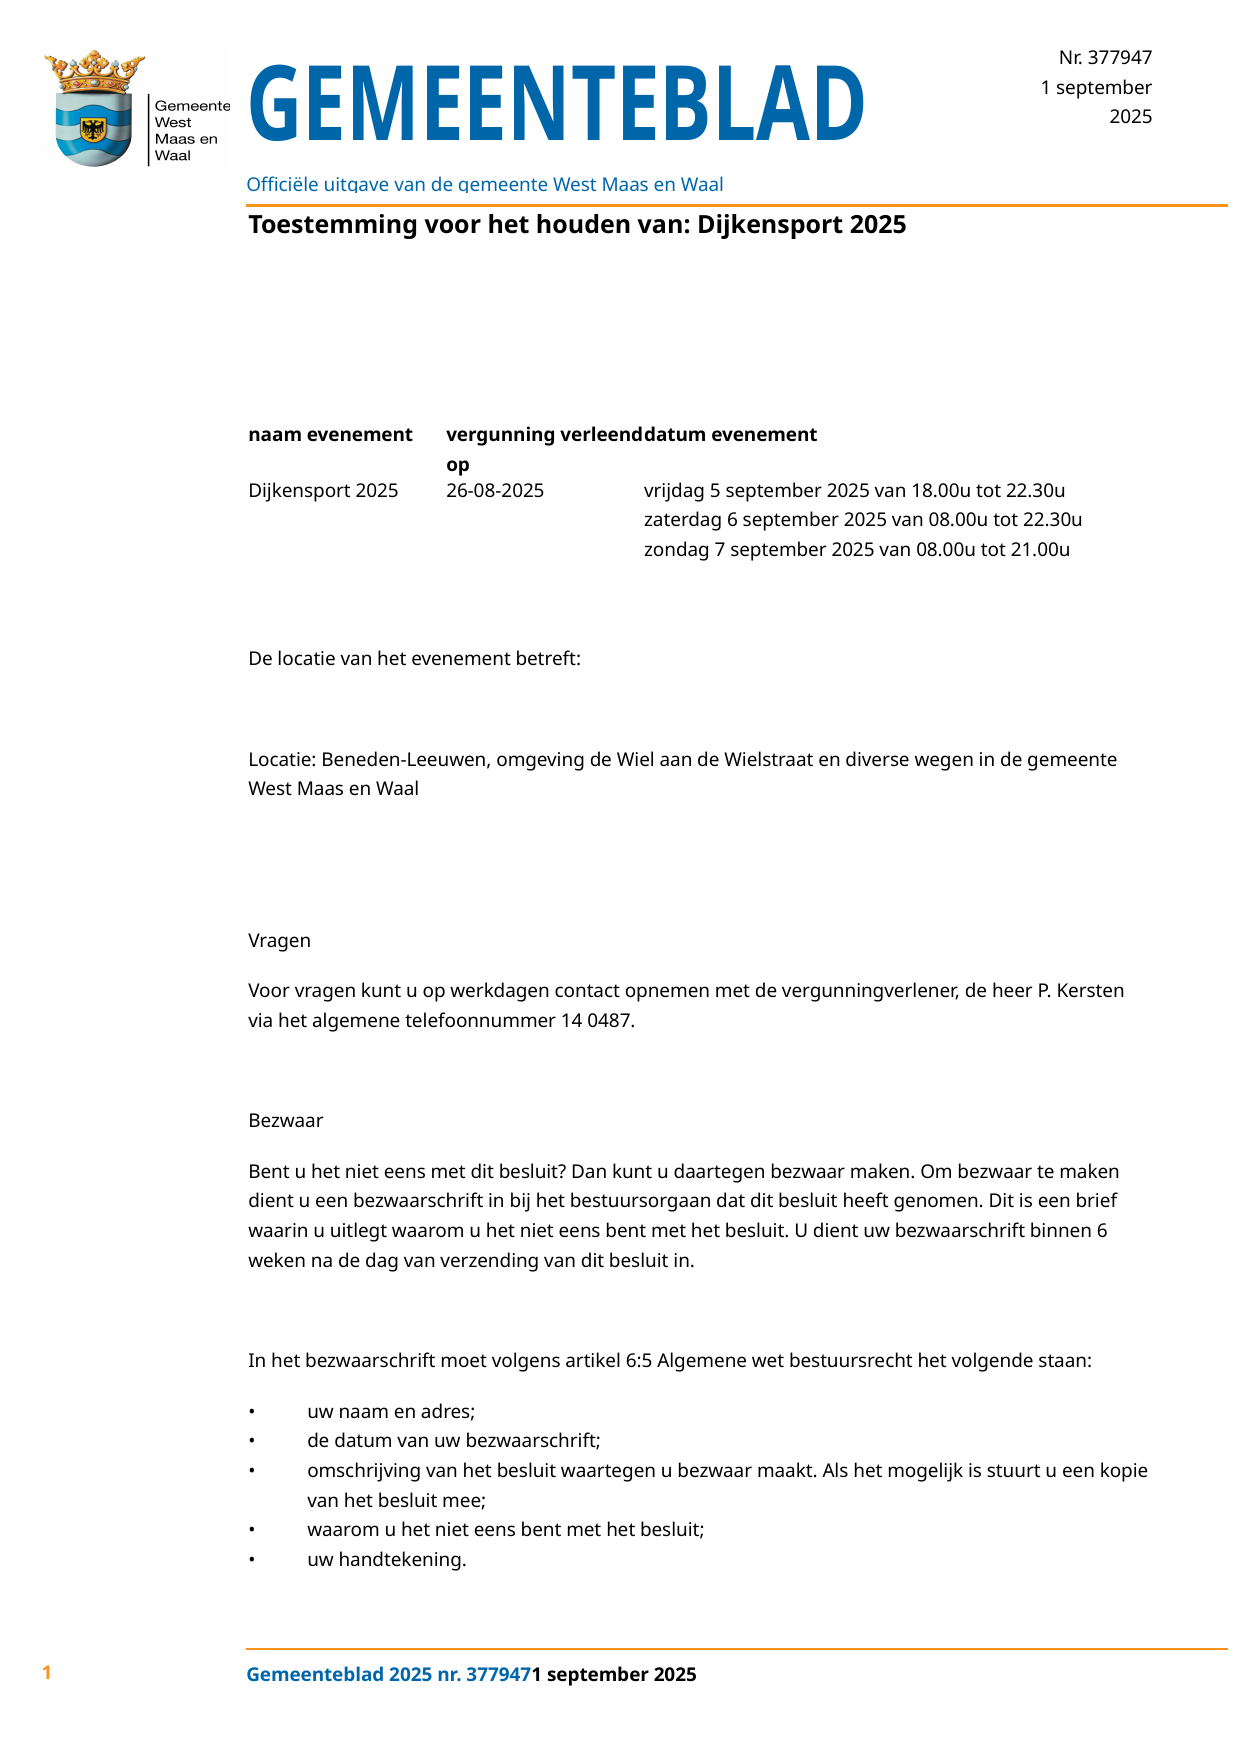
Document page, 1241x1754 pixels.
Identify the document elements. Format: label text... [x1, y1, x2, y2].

list uw handtekening. [248, 1546, 1152, 1572]
text De locatie van het evenement betreft: [248, 645, 1152, 671]
list omschrijving van het besluit waartegen u bezwaar maakt. Als het mogelijk is stuurt u een kopie van het besluit mee; [248, 1457, 1152, 1512]
table_cell 26-08-2025 [446, 477, 644, 591]
list uw naam en adres; [248, 1398, 1152, 1424]
text Vragen [248, 927, 1152, 952]
picture [41, 47, 231, 172]
text Locatie: Beneden-Leeuwen, omgeving de Wiel aan de Wielstraat en diverse wegen in de gemeente West Maas en Waal [248, 746, 1152, 801]
text Bezwaar [248, 1108, 1152, 1133]
text In het bezwaarschrift moet volgens artikel 6:5 Algemene wet bestuursrecht het volgende staan: [248, 1348, 1152, 1373]
table_cell Dijkensport 2025 [248, 477, 446, 591]
table_header vergunning verleend op [446, 422, 644, 477]
list waarom u het niet eens bent met het besluit; [248, 1516, 1152, 1542]
table_cell vrijdag 5 september 2025 van 18.00u tot 22.30u zaterdag 6 september 2025 van 08.00u tot 22.30u zondag 7 september 2025 van 08.00u tot 21.00u [644, 477, 1152, 591]
text Bent u het niet eens met dit besluit? Dan kunt u daartegen bezwaar maken. Om bezwaar te maken dient u een bezwaarschrift in bij het bestuursorgaan dat dit besluit heeft genomen. Dit is een brief waarin u uitlegt waarom u het niet eens bent met het besluit. U dient uw bezwaarschrift binnen 6 weken na de dag van verzending van dit besluit in. [248, 1158, 1152, 1272]
text Voor vragen kunt u op werkdagen contact opnemen met de vergunningverlener, de heer P. Kersten via het algemene telefoonnummer 14 0487. [248, 977, 1152, 1032]
text Toestemming voor het houden van: Dijkensport 2025 [248, 207, 1152, 241]
list de datum van uw bezwaarschrift; [248, 1428, 1152, 1453]
table_header datum evenement [644, 422, 1152, 477]
table_header naam evenement [248, 422, 446, 477]
